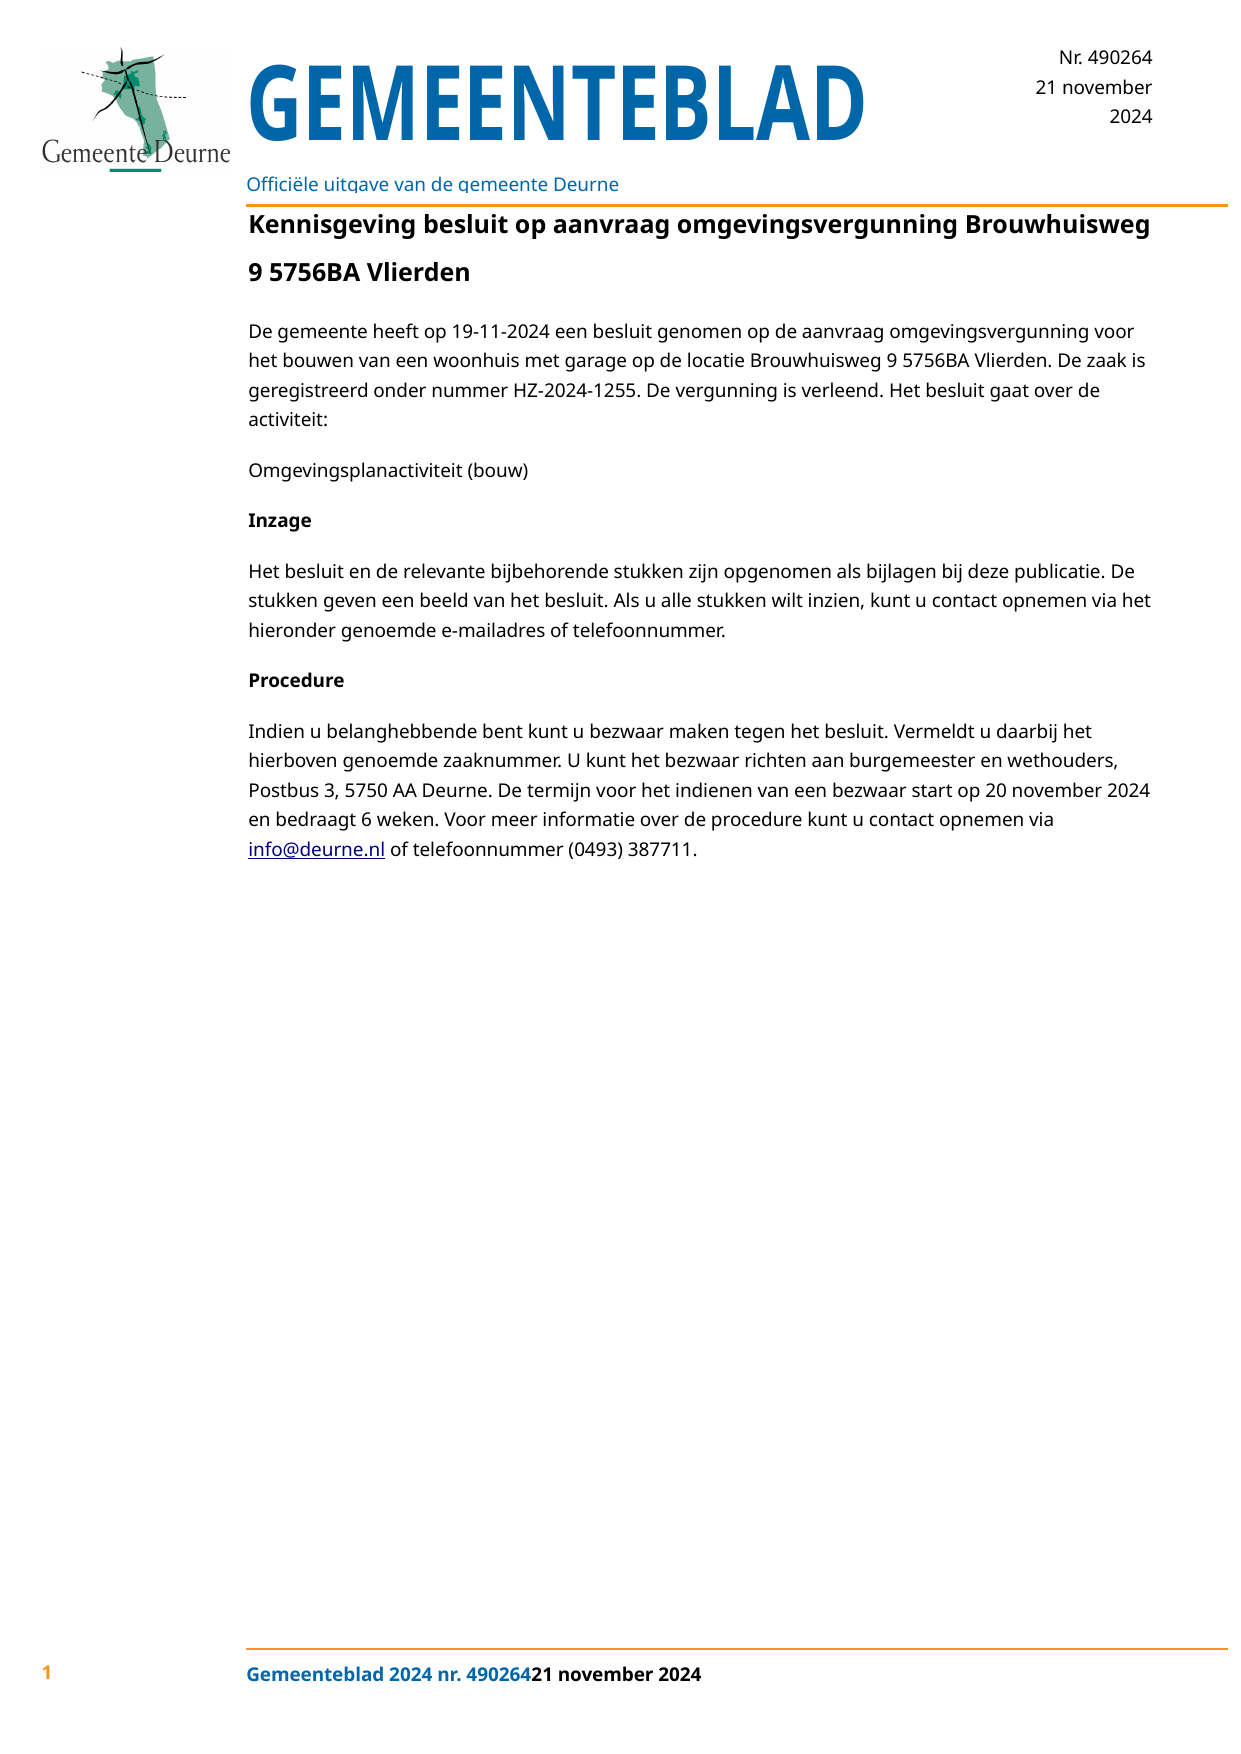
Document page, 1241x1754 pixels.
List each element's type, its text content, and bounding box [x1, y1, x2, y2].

text Omgevingsplanactiviteit (bouw) [248, 457, 1152, 483]
text De gemeente heeft op 19-11-2024 een besluit genomen op de aanvraag omgevingsvergunning voor het bouwen van een woonhuis met garage op de locatie Brouwhuisweg 9 5756BA Vlierden. De zaak is geregistreerd onder nummer HZ-2024-1255. De vergunning is verleend. Het besluit gaat over de activiteit: [248, 318, 1152, 432]
picture [41, 47, 231, 172]
text Het besluit en de relevante bijbehorende stukken zijn opgenomen als bijlagen bij deze publicatie. De stukken geven een beeld van het besluit. Als u alle stukken wilt inzien, kunt u contact opnemen via het hieronder genoemde e-mailadres of telefoonnummer. [248, 558, 1152, 643]
text Inzage [248, 507, 1152, 533]
text Kennisgeving besluit op aanvraag omgevingsvergunning Brouwhuisweg 9 5756BA Vlierden [248, 207, 1152, 288]
text Procedure [248, 667, 1152, 693]
text Indien u belanghebbende bent kunt u bezwaar maken tegen het besluit. Vermeldt u daarbij het hierboven genoemde zaaknummer. U kunt het bezwaar richten aan burgemeester en wethouders, Postbus 3, 5750 AA Deurne. De termijn voor het indienen van een bezwaar start op 20 november 2024 en bedraagt 6 weken. Voor meer informatie over de procedure kunt u contact opnemen via info@deurne.nl of telefoonnummer (0493) 387711. [248, 718, 1152, 862]
